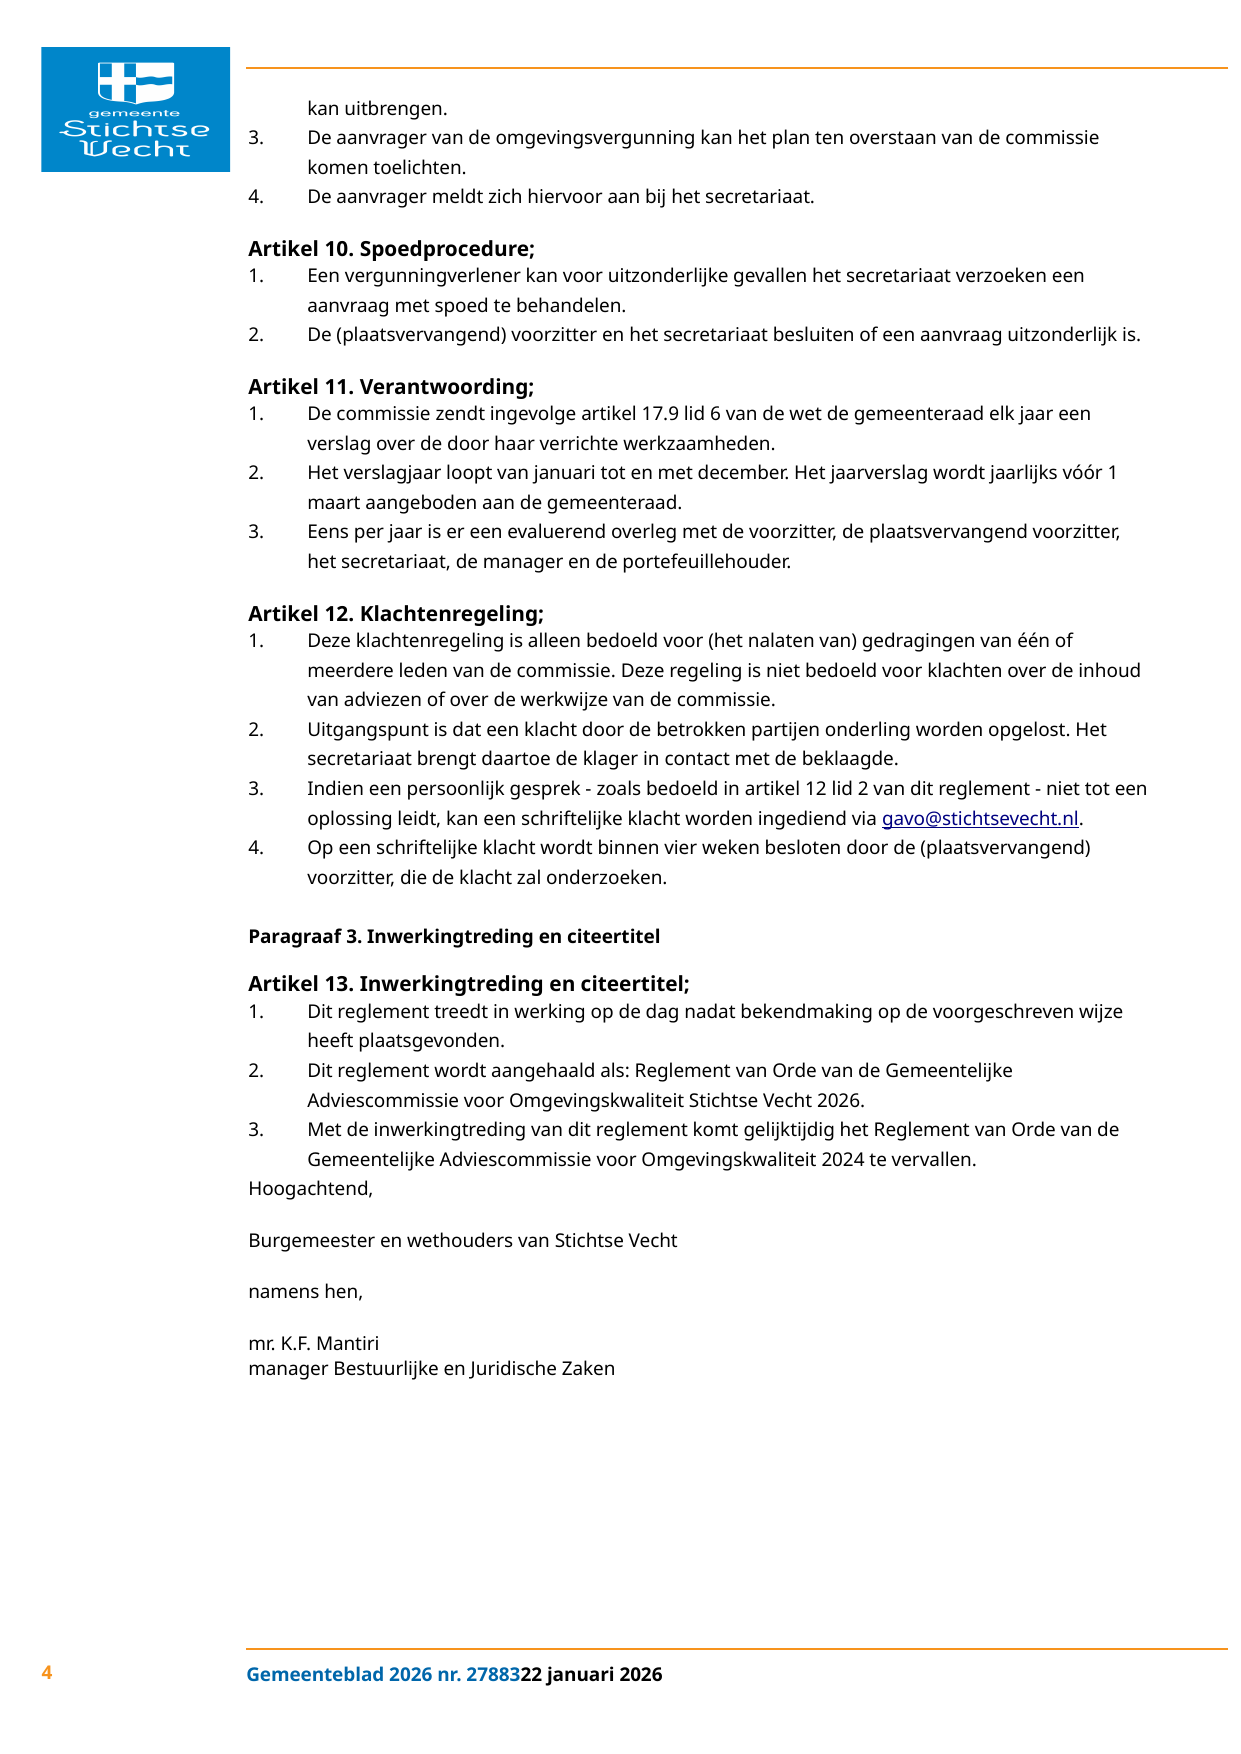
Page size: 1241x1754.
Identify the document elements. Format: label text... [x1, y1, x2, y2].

text Artikel 10. Spoedprocedure; [248, 234, 1152, 262]
text namens hen, [248, 1278, 1152, 1304]
list Eens per jaar is er een evaluerend overleg met de voorzitter, de plaatsvervangend voorzitter, het secretariaat, de manager en de portefeuillehouder. [248, 519, 1152, 574]
text mr. K.F. Mantiri [248, 1330, 1152, 1356]
list De aanvrager meldt zich hiervoor aan bij het secretariaat. [248, 183, 1152, 209]
text Artikel 11. Verantwoording; [248, 372, 1152, 400]
list Een vergunningverlener kan voor uitzonderlijke gevallen het secretariaat verzoeken een aanvraag met spoed te behandelen. [248, 262, 1152, 318]
list Op een schriftelijke klacht wordt binnen vier weken besloten door de (plaatsvervangend) voorzitter, die de klacht zal onderzoeken. [248, 834, 1152, 889]
text Hoogachtend, [248, 1176, 1152, 1201]
text Artikel 12. Klachtenregeling; [248, 599, 1152, 627]
list De aanvrager van de omgevingsvergunning kan het plan ten overstaan van de commissie komen toelichten. [248, 124, 1152, 180]
list Dit reglement wordt aangehaald als: Reglement van Orde van de Gemeentelijke Adviescommissie voor Omgevingskwaliteit Stichtse Vecht 2026. [248, 1057, 1152, 1112]
text Burgemeester en wethouders van Stichtse Vecht [248, 1227, 1152, 1253]
text manager Bestuurlijke en Juridische Zaken [248, 1356, 1152, 1381]
text Artikel 13. Inwerkingtreding en citeertitel; [248, 969, 1152, 998]
picture [137, 63, 174, 103]
list Met de inwerkingtreding van dit reglement komt gelijktijdig het Reglement van Orde van de Gemeentelijke Adviescommissie voor Omgevingskwaliteit 2024 te vervallen. [248, 1116, 1152, 1172]
list Dit reglement treedt in werking op de dag nadat bekendmaking op de voorgeschreven wijze heeft plaatsgevonden. [248, 998, 1152, 1053]
text Paragraaf 3. Inwerkingtreding en citeertitel [248, 923, 1152, 949]
list Deze klachtenregeling is alleen bedoeld voor (het nalaten van) gedragingen van één of meerdere leden van de commissie. Deze regeling is niet bedoeld voor klachten over de inhoud van adviezen of over de werkwijze van de commissie. [248, 627, 1152, 712]
list Indien een persoonlijk gesprek - zoals bedoeld in artikel 12 lid 2 van dit reglement - niet tot een oplossing leidt, kan een schriftelijke klacht worden ingediend via gavo@stichtsevecht.nl. [248, 775, 1152, 830]
list De commissie zendt ingevolge artikel 17.9 lid 6 van de wet de gemeenteraad elk jaar een verslag over de door haar verrichte werkzaamheden. [248, 400, 1152, 456]
picture [99, 63, 135, 101]
list Uitgangspunt is dat een klacht door de betrokken partijen onderling worden opgelost. Het secretariaat brengt daartoe de klager in contact met de beklaagde. [248, 716, 1152, 771]
list De (plaatsvervangend) voorzitter en het secretariaat besluiten of een aanvraag uitzonderlijk is. [248, 322, 1152, 347]
list Het verslagjaar loopt van januari tot en met december. Het jaarverslag wordt jaarlijks vóór 1 maart aangeboden aan de gemeenteraad. [248, 459, 1152, 515]
list kan uitbrengen. [248, 95, 1152, 121]
